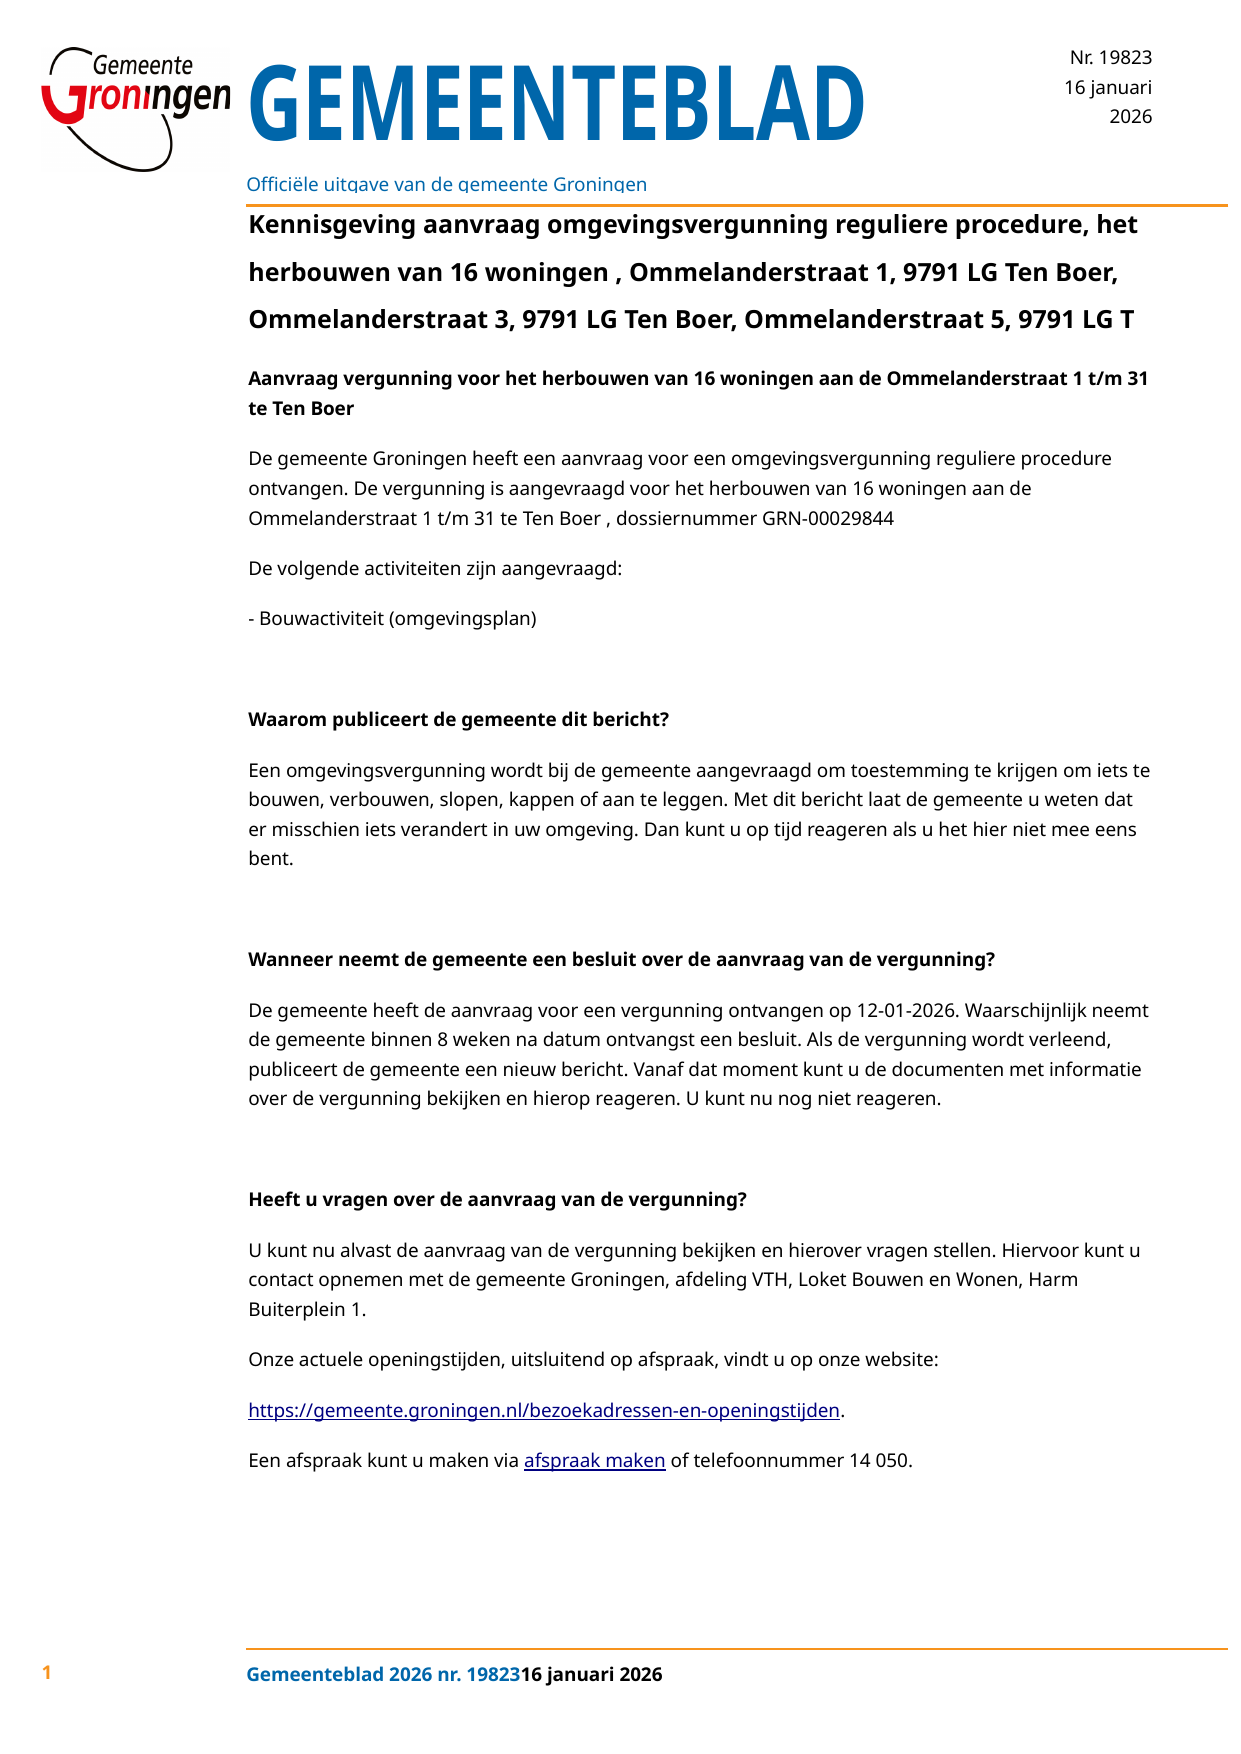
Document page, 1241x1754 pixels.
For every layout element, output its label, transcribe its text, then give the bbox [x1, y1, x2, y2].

text Onze actuele openingstijden, uitsluitend op afspraak, vindt u op onze website: [248, 1346, 1152, 1372]
text U kunt nu alvast de aanvraag van de vergunning bekijken en hierover vragen stellen. Hiervoor kunt u contact opnemen met de gemeente Groningen, afdeling VTH, Loket Bouwen en Wonen, Harm Buiterplein 1. [248, 1237, 1152, 1322]
text De gemeente heeft de aanvraag voor een vergunning ontvangen op 12-01-2026. Waarschijnlijk neemt de gemeente binnen 8 weken na datum ontvangst een besluit. Als de vergunning wordt verleend, publiceert de gemeente een nieuw bericht. Vanaf dat moment kunt u de documenten met informatie over de vergunning bekijken en hierop reageren. U kunt nu nog niet reageren. [248, 997, 1152, 1111]
text Waarom publiceert de gemeente dit bericht? [248, 706, 1152, 732]
text Een omgevingsvergunning wordt bij de gemeente aangevraagd om toestemming te krijgen om iets te bouwen, verbouwen, slopen, kappen of aan te leggen. Met dit bericht laat de gemeente u weten dat er misschien iets verandert in uw omgeving. Dan kunt u op tijd reageren als u het hier niet mee eens bent. [248, 757, 1152, 871]
text De gemeente Groningen heeft een aanvraag voor een omgevingsvergunning reguliere procedure ontvangen. De vergunning is aangevraagd voor het herbouwen van 16 woningen aan de Ommelanderstraat 1 t/m 31 te Ten Boer , dossiernummer GRN-00029844 [248, 446, 1152, 530]
text Heeft u vragen over de aanvraag van de vergunning? [248, 1186, 1152, 1212]
text - Bouwactiviteit (omgevingsplan) [248, 606, 1152, 631]
text Wanneer neemt de gemeente een besluit over de aanvraag van de vergunning? [248, 946, 1152, 972]
text De volgende activiteiten zijn aangevraagd: [248, 555, 1152, 581]
text Een afspraak kunt u maken via afspraak maken of telefoonnummer 14 050. [248, 1447, 1152, 1473]
text https://gemeente.groningen.nl/bezoekadressen-en-openingstijden. [248, 1397, 1152, 1422]
text Kennisgeving aanvraag omgevingsvergunning reguliere procedure, het herbouwen van 16 woningen , Ommelanderstraat 1, 9791 LG Ten Boer, Ommelanderstraat 3, 9791 LG Ten Boer, Ommelanderstraat 5, 9791 LG T [248, 207, 1152, 336]
picture [41, 47, 231, 172]
text Aanvraag vergunning voor het herbouwen van 16 woningen aan de Ommelanderstraat 1 t/m 31 te Ten Boer [248, 366, 1152, 421]
